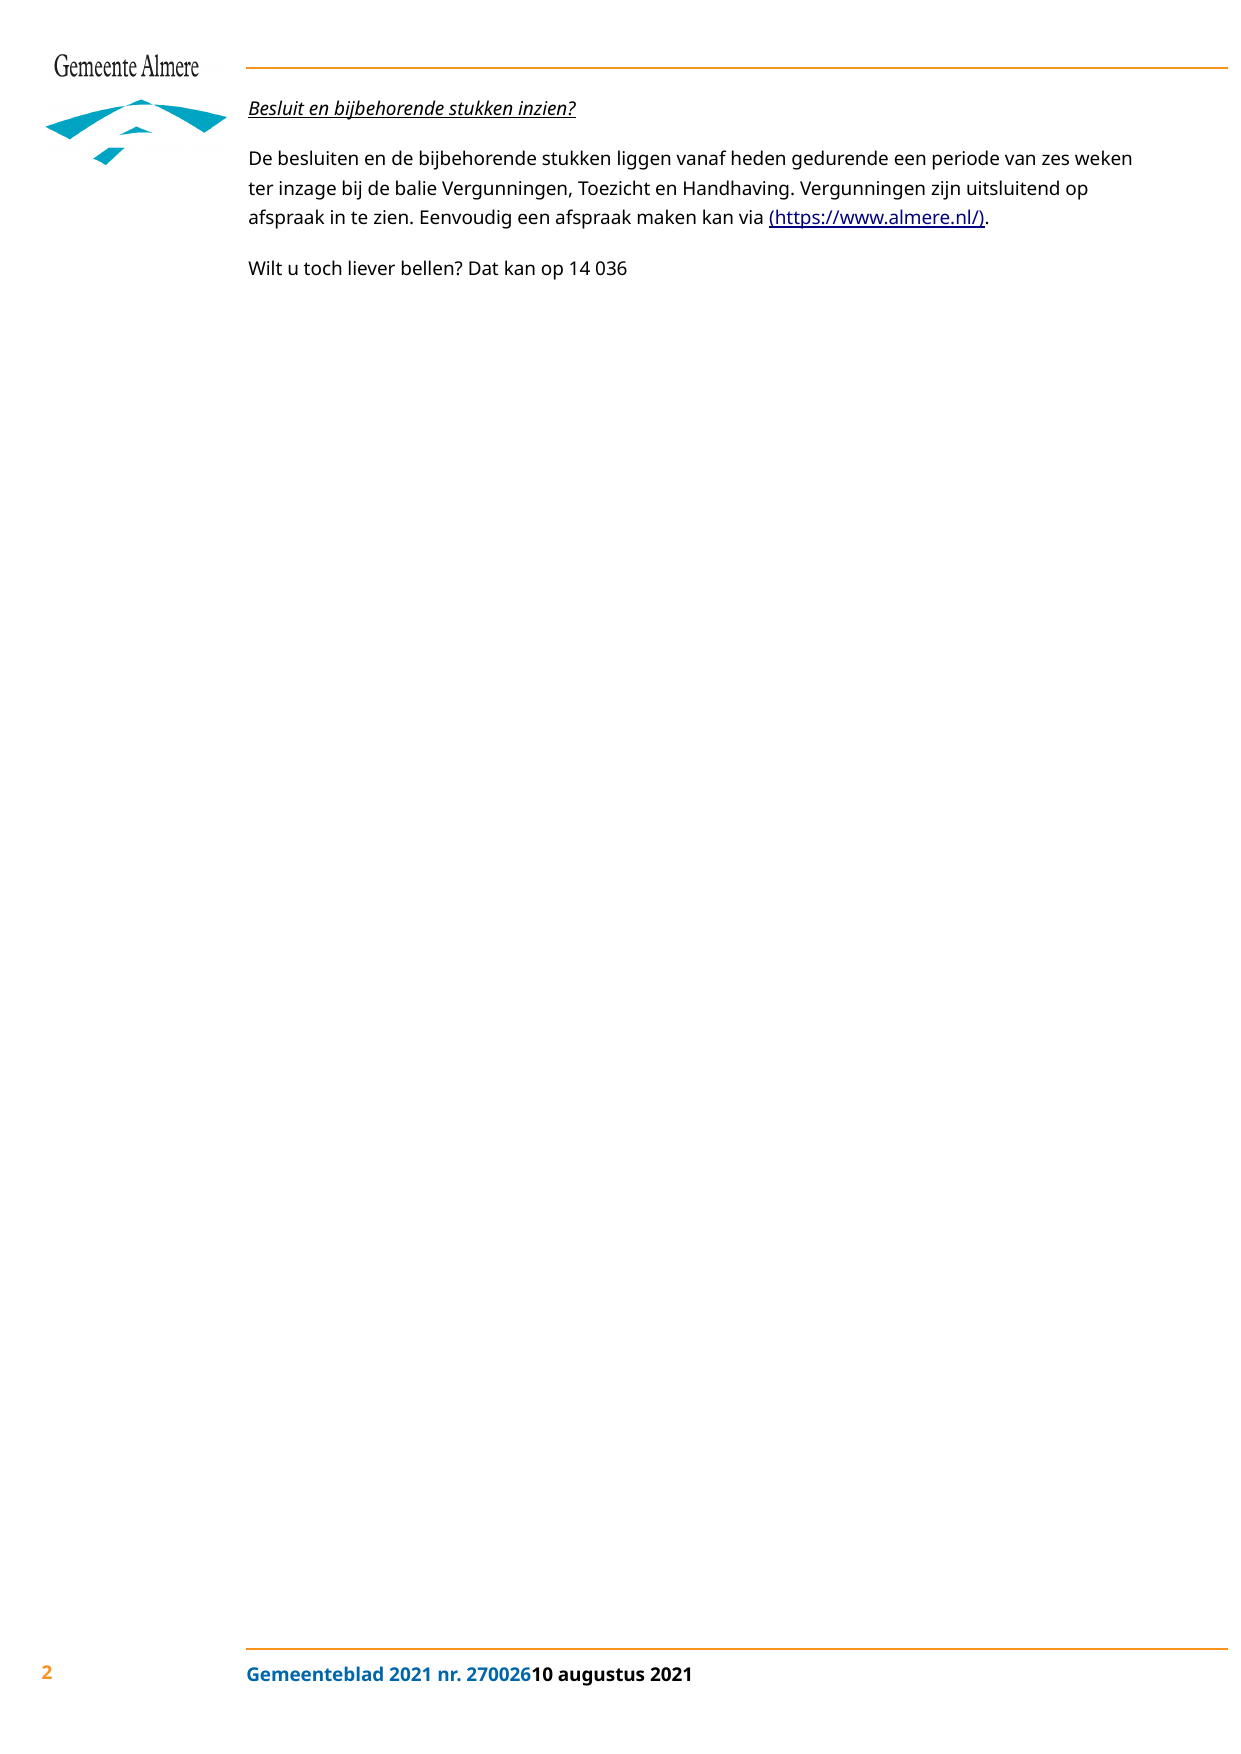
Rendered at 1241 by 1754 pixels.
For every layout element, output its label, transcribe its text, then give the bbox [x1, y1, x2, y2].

text Wilt u toch liever bellen? Dat kan op 14 036 [248, 255, 1152, 281]
picture [41, 47, 231, 172]
text Besluit en bijbehorende stukken inzien? [248, 95, 1152, 121]
text De besluiten en de bijbehorende stukken liggen vanaf heden gedurende een periode van zes weken ter inzage bij de balie Vergunningen, Toezicht en Handhaving. Vergunningen zijn uitsluitend op afspraak in te zien. Eenvoudig een afspraak maken kan via (https://www.almere.nl/). [248, 145, 1152, 230]
